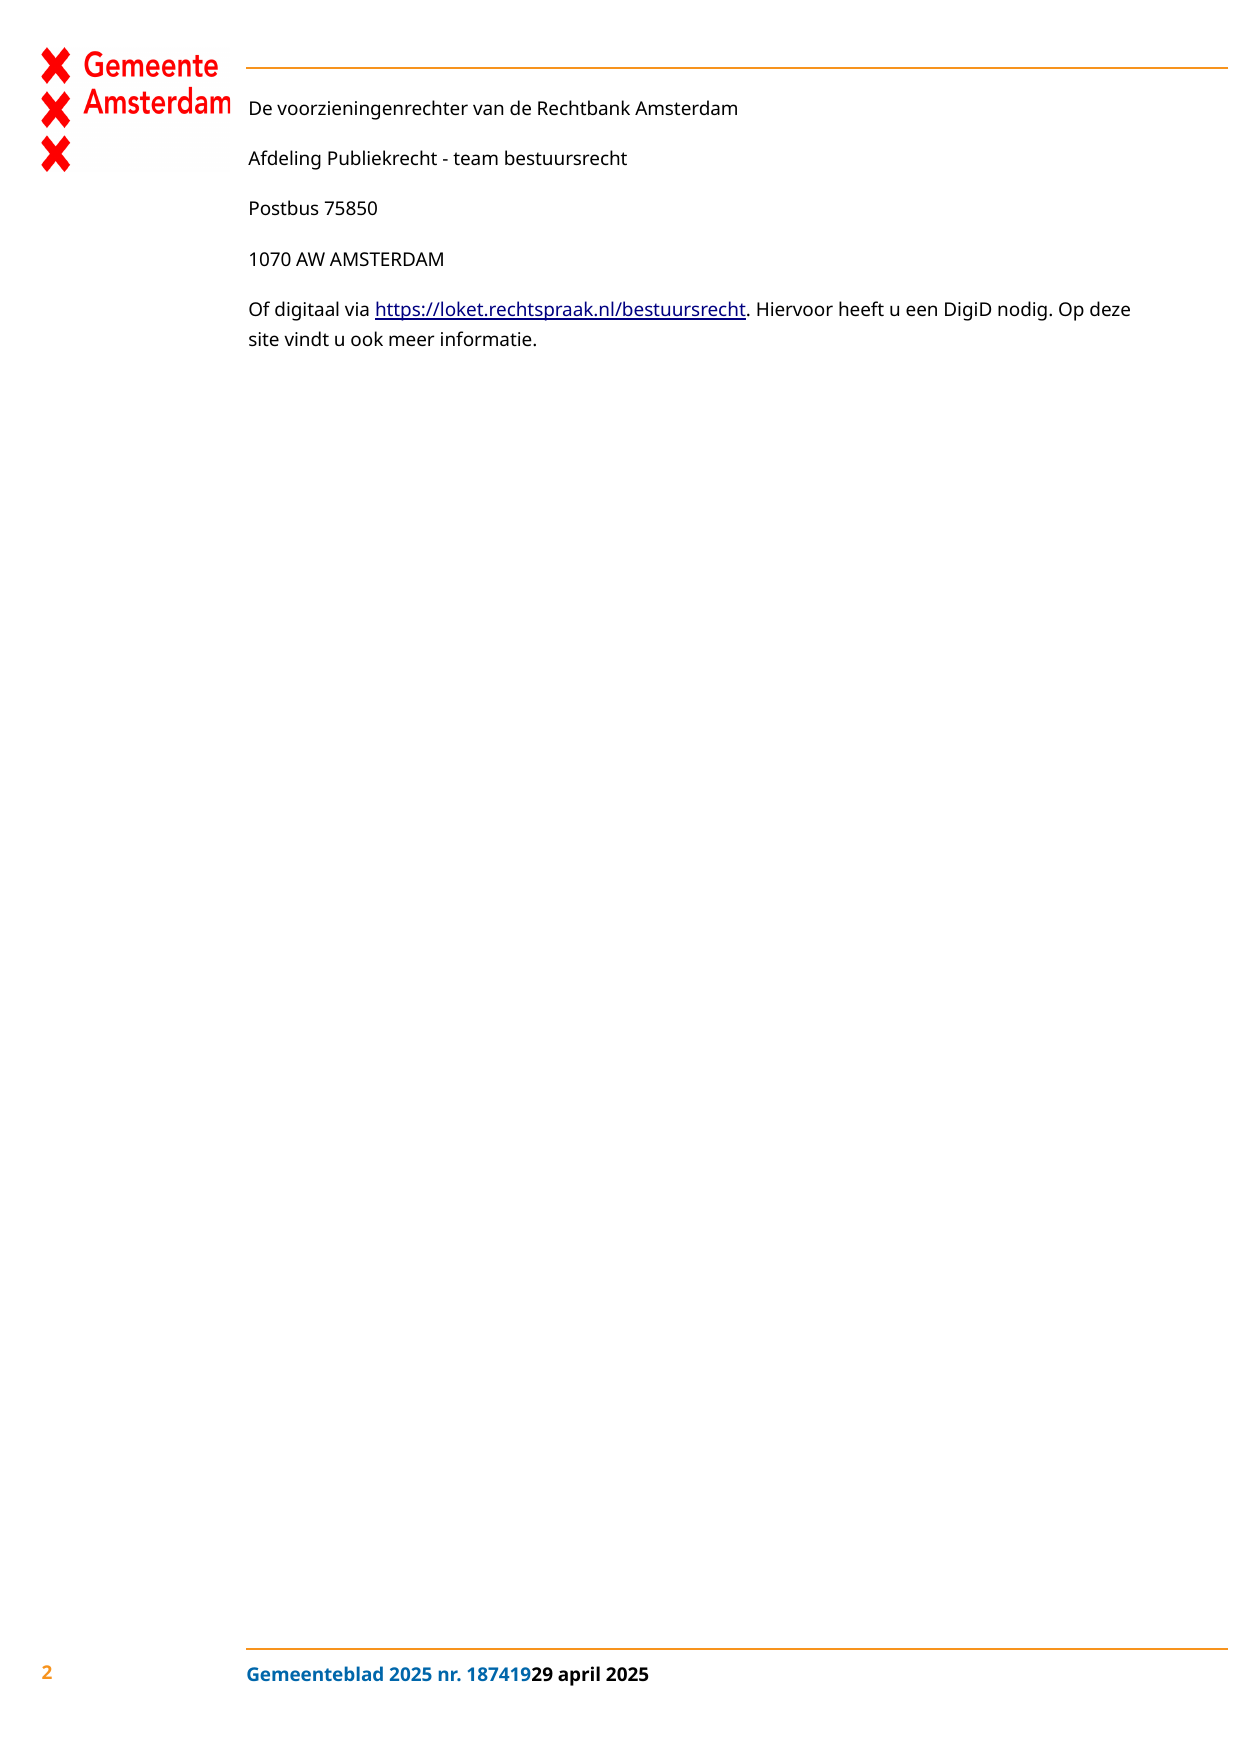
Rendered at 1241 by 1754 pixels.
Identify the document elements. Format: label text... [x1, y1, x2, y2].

text De voorzieningenrechter van de Rechtbank Amsterdam [248, 95, 1152, 121]
picture [41, 47, 231, 172]
text 1070 AW AMSTERDAM [248, 246, 1152, 272]
text Afdeling Publiekrecht - team bestuursrecht [248, 145, 1152, 171]
text Postbus 75850 [248, 196, 1152, 221]
text Of digitaal via https://loket.rechtspraak.nl/bestuursrecht. Hiervoor heeft u een DigiD nodig. Op deze site vindt u ook meer informatie. [248, 296, 1152, 352]
